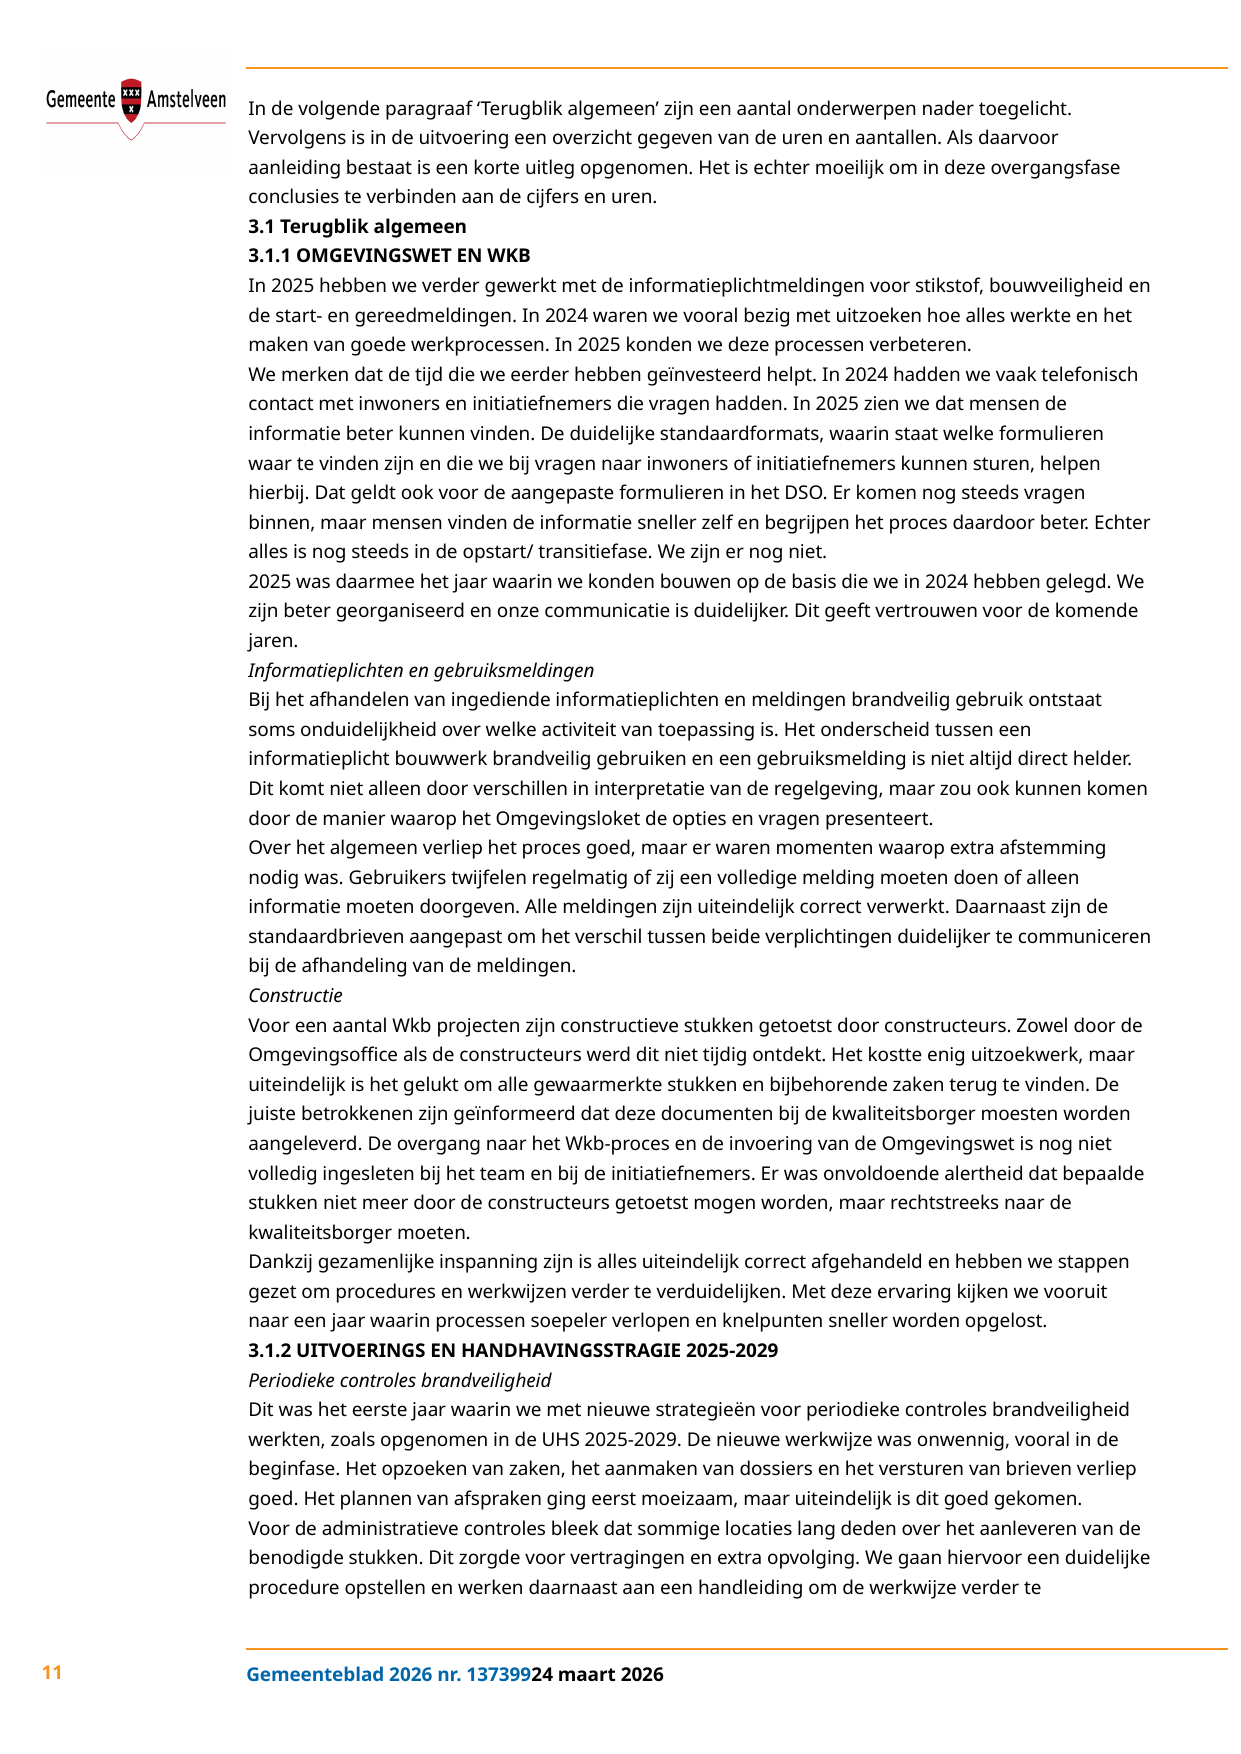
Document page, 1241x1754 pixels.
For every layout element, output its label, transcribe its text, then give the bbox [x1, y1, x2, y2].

text Over het algemeen verliep het proces goed, maar er waren momenten waarop extra afstemming nodig was. Gebruikers twijfelen regelmatig of zij een volledige melding moeten doen of alleen informatie moeten doorgeven. Alle meldingen zijn uiteindelijk correct verwerkt. Daarnaast zijn de standaardbrieven aangepast om het verschil tussen beide verplichtingen duidelijker te communiceren bij de afhandeling van de meldingen. [248, 834, 1152, 978]
text Periodieke controles brandveiligheid [248, 1367, 1152, 1393]
text Informatieplichten en gebruiksmeldingen [248, 657, 1152, 683]
text Constructie [248, 982, 1152, 1008]
text In 2025 hebben we verder gewerkt met de informatieplichtmeldingen voor stikstof, bouwveiligheid en de start- en gereedmeldingen. In 2024 waren we vooral bezig met uitzoeken hoe alles werkte en het maken van goede werkprocessen. In 2025 konden we deze processen verbeteren. [248, 272, 1152, 357]
text Dankzij gezamenlijke inspanning zijn is alles uiteindelijk correct afgehandeld en hebben we stappen gezet om procedures en werkwijzen verder te verduidelijken. Met deze ervaring kijken we vooruit naar een jaar waarin processen soepeler verlopen en knelpunten sneller worden opgelost. [248, 1248, 1152, 1333]
text In de volgende paragraaf ‘Terugblik algemeen’ zijn een aantal onderwerpen nader toegelicht. Vervolgens is in de uitvoering een overzicht gegeven van de uren en aantallen. Als daarvoor aanleiding bestaat is een korte uitleg opgenomen. Het is echter moeilijk om in deze overgangsfase conclusies te verbinden aan de cijfers en uren. [248, 95, 1152, 209]
text Dit was het eerste jaar waarin we met nieuwe strategieën voor periodieke controles brandveiligheid werkten, zoals opgenomen in de UHS 2025-2029. De nieuwe werkwijze was onwennig, vooral in de beginfase. Het opzoeken van zaken, het aanmaken van dossiers en het versturen van brieven verliep goed. Het plannen van afspraken ging eerst moeizaam, maar uiteindelijk is dit goed gekomen. [248, 1396, 1152, 1511]
picture [41, 47, 231, 172]
text 2025 was daarmee het jaar waarin we konden bouwen op de basis die we in 2024 hebben gelegd. We zijn beter georganiseerd en onze communicatie is duidelijker. Dit geeft vertrouwen voor de komende jaren. [248, 568, 1152, 653]
text We merken dat de tijd die we eerder hebben geïnvesteerd helpt. In 2024 hadden we vaak telefonisch contact met inwoners en initiatiefnemers die vragen hadden. In 2025 zien we dat mensen de informatie beter kunnen vinden. De duidelijke standaardformats, waarin staat welke formulieren waar te vinden zijn en die we bij vragen naar inwoners of initiatiefnemers kunnen sturen, helpen hierbij. Dat geldt ook voor de aangepaste formulieren in het DSO. Er komen nog steeds vragen binnen, maar mensen vinden de informatie sneller zelf en begrijpen het proces daardoor beter. Echter alles is nog steeds in de opstart/ transitiefase. We zijn er nog niet. [248, 361, 1152, 564]
text Voor een aantal Wkb projecten zijn constructieve stukken getoetst door constructeurs. Zowel door de Omgevingsoffice als de constructeurs werd dit niet tijdig ontdekt. Het kostte enig uitzoekwerk, maar uiteindelijk is het gelukt om alle gewaarmerkte stukken en bijbehorende zaken terug te vinden. De juiste betrokkenen zijn geïnformeerd dat deze documenten bij de kwaliteitsborger moesten worden aangeleverd. De overgang naar het Wkb-proces en de invoering van de Omgevingswet is nog niet volledig ingesleten bij het team en bij de initiatiefnemers. Er was onvoldoende alertheid dat bepaalde stukken niet meer door de constructeurs getoetst mogen worden, maar rechtstreeks naar de kwaliteitsborger moeten. [248, 1012, 1152, 1245]
text 3.1.2 UITVOERINGS EN HANDHAVINGSSTRAGIE 2025-2029 [248, 1337, 1152, 1363]
text Voor de administratieve controles bleek dat sommige locaties lang deden over het aanleveren van de benodigde stukken. Dit zorgde voor vertragingen en extra opvolging. We gaan hiervoor een duidelijke procedure opstellen en werken daarnaast aan een handleiding om de werkwijze verder te [248, 1515, 1152, 1600]
text 3.1 Terugblik algemeen [248, 213, 1152, 239]
text 3.1.1 OMGEVINGSWET EN WKB [248, 243, 1152, 268]
text Bij het afhandelen van ingediende informatieplichten en meldingen brandveilig gebruik ontstaat soms onduidelijkheid over welke activiteit van toepassing is. Het onderscheid tussen een informatieplicht bouwwerk brandveilig gebruiken en een gebruiksmelding is niet altijd direct helder. Dit komt niet alleen door verschillen in interpretatie van de regelgeving, maar zou ook kunnen komen door de manier waarop het Omgevingsloket de opties en vragen presenteert. [248, 686, 1152, 831]
